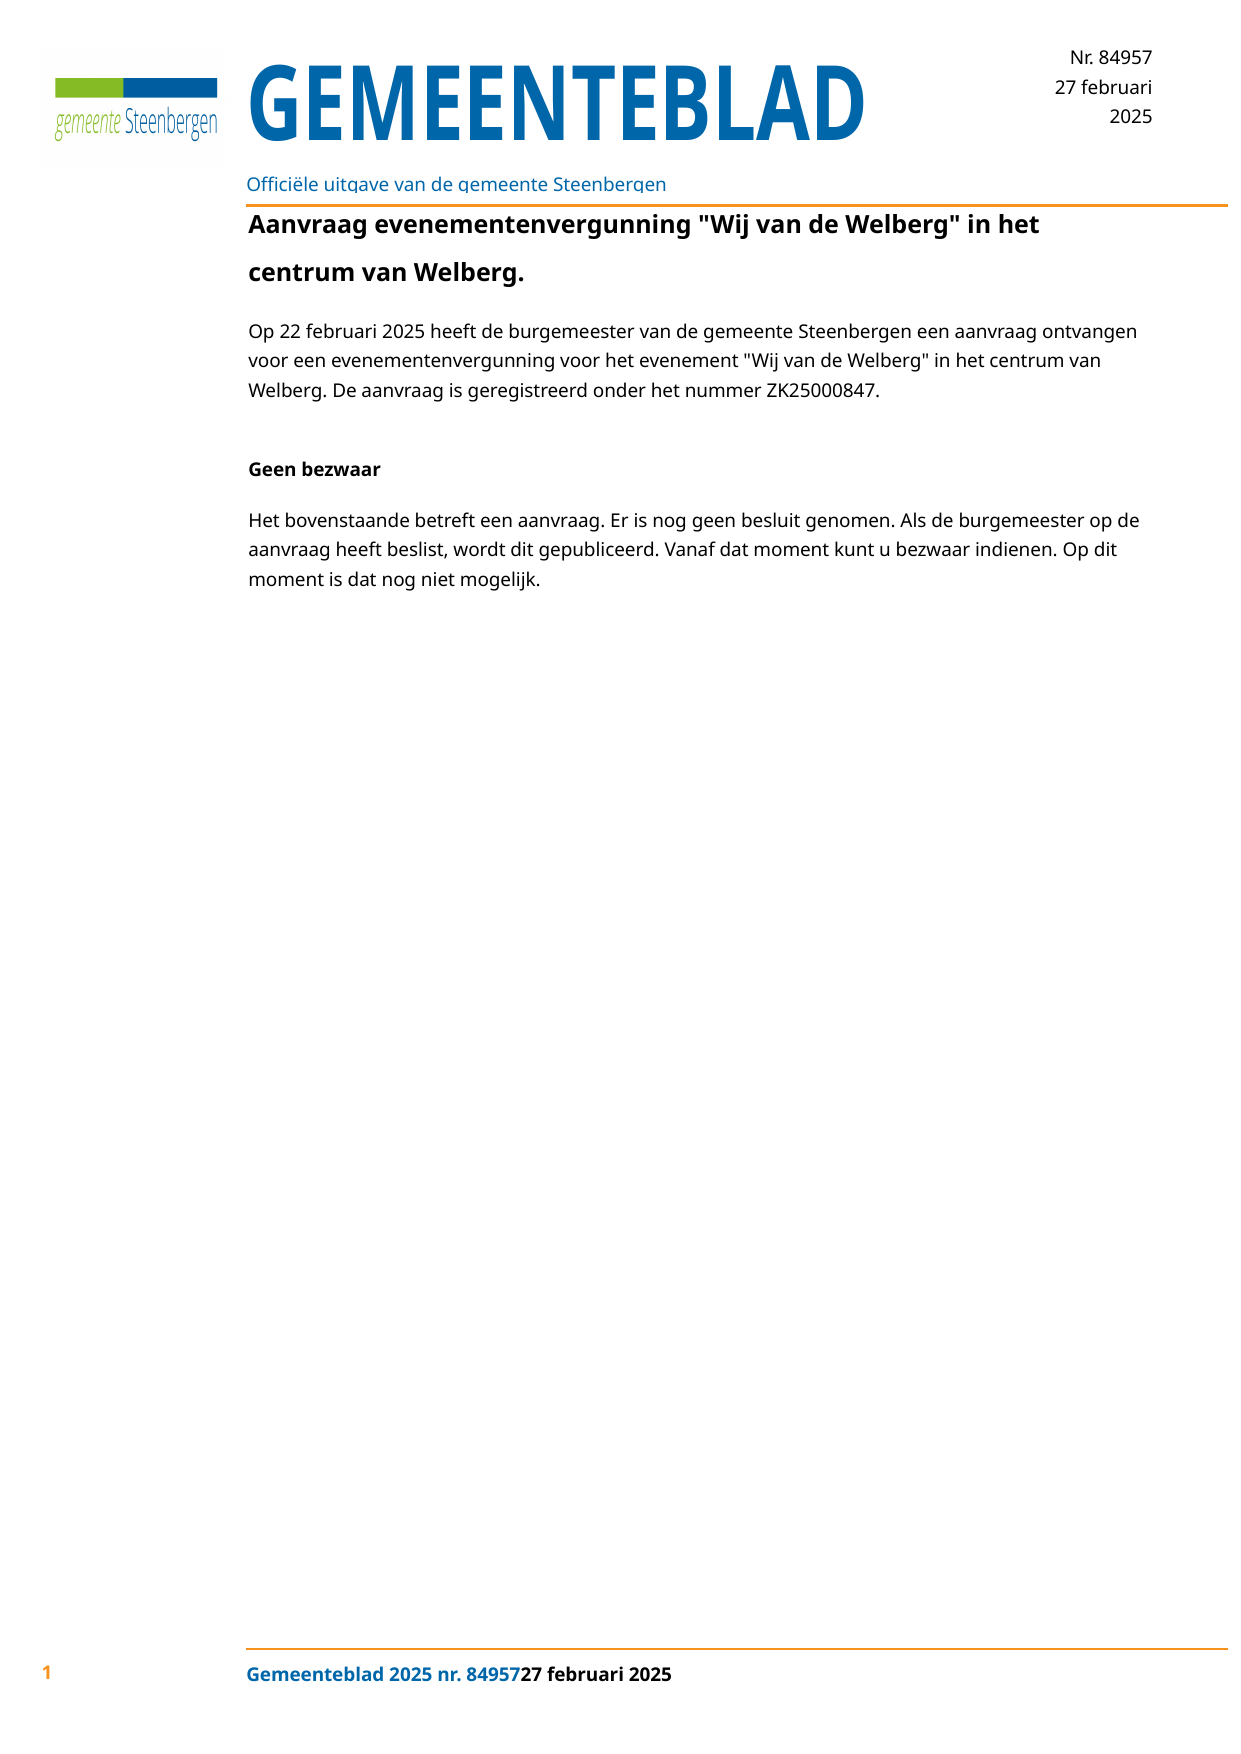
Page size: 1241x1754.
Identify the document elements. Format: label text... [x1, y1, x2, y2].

picture [41, 47, 231, 172]
text Aanvraag evenementenvergunning "Wij van de Welberg" in het centrum van Welberg. [248, 207, 1152, 288]
table_header [248, 428, 1152, 453]
text Het bovenstaande betreft een aanvraag. Er is nog geen besluit genomen. Als de burgemeester op de aanvraag heeft beslist, wordt dit gepubliceerd. Vanaf dat moment kunt u bezwaar indienen. Op dit moment is dat nog niet mogelijk. [248, 507, 1152, 592]
text Geen bezwaar [248, 457, 1152, 482]
text Op 22 februari 2025 heeft de burgemeester van de gemeente Steenbergen een aanvraag ontvangen voor een evenementenvergunning voor het evenement "Wij van de Welberg" in het centrum van Welberg. De aanvraag is geregistreerd onder het nummer ZK25000847. [248, 318, 1152, 403]
